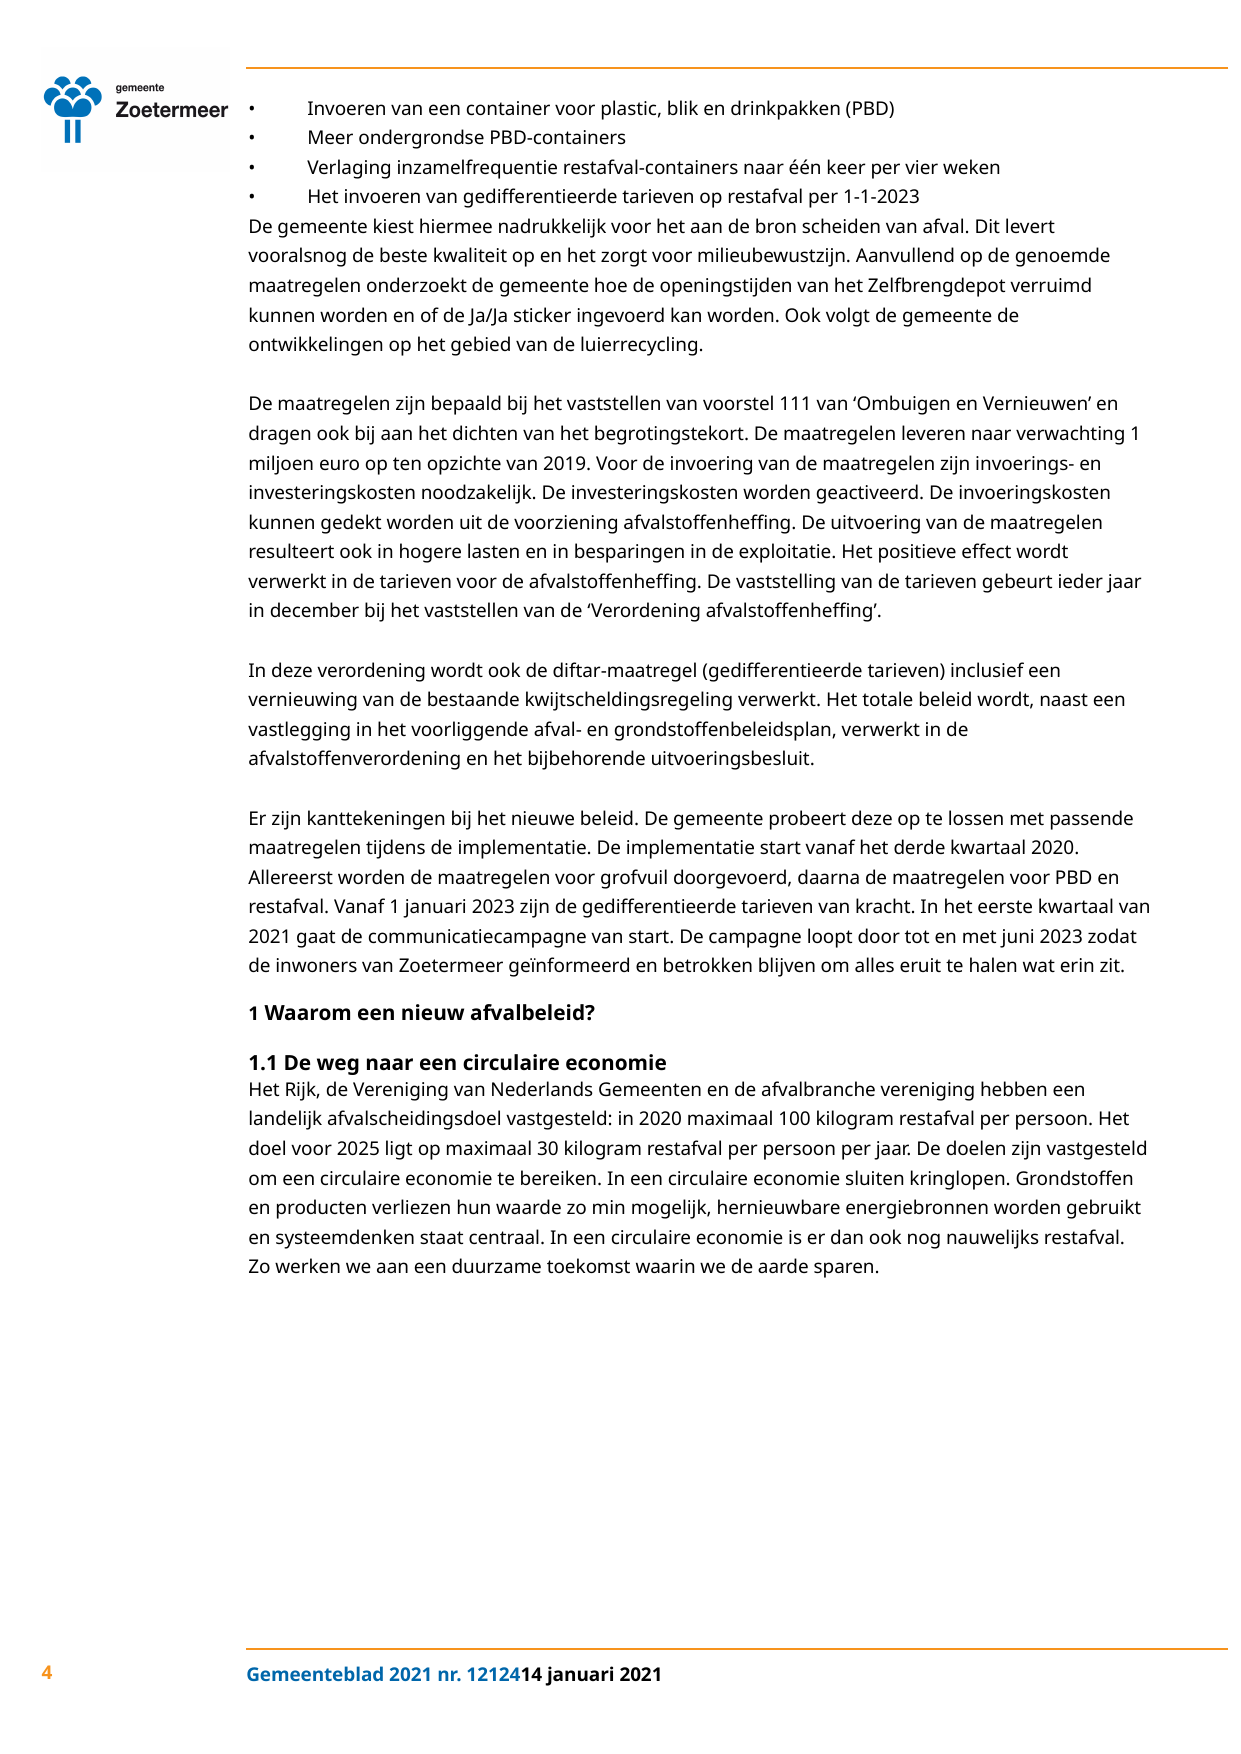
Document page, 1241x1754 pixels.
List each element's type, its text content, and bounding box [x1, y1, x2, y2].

list Het invoeren van gedifferentieerde tarieven op restafval per 1-1-2023 [248, 183, 1152, 209]
text Er zijn kanttekeningen bij het nieuwe beleid. De gemeente probeert deze op te lossen met passende maatregelen tijdens de implementatie. De implementatie start vanaf het derde kwartaal 2020. Allereerst worden de maatregelen voor grofvuil doorgevoerd, daarna de maatregelen voor PBD en restafval. Vanaf 1 januari 2023 zijn de gedifferentieerde tarieven van kracht. In het eerste kwartaal van 2021 gaat de communicatiecampagne van start. De campagne loopt door tot en met juni 2023 zodat de inwoners van Zoetermeer geïnformeerd en betrokken blijven om alles eruit te halen wat erin zit. [248, 805, 1152, 978]
list Meer ondergrondse PBD-containers [248, 124, 1152, 150]
picture [41, 47, 231, 172]
list Verlaging inzamelfrequentie restafval-containers naar één keer per vier weken [248, 154, 1152, 180]
text De maatregelen zijn bepaald bij het vaststellen van voorstel 111 van ‘Ombuigen en Vernieuwen’ en dragen ook bij aan het dichten van het begrotingstekort. De maatregelen leveren naar verwachting 1 miljoen euro op ten opzichte van 2019. Voor de invoering van de maatregelen zijn invoerings- en investeringskosten noodzakelijk. De investeringskosten worden geactiveerd. De invoeringskosten kunnen gedekt worden uit de voorziening afvalstoffenheffing. De uitvoering van de maatregelen resulteert ook in hogere lasten en in besparingen in de exploitatie. Het positieve effect wordt verwerkt in de tarieven voor de afvalstoffenheffing. De vaststelling van de tarieven gebeurt ieder jaar in december bij het vaststellen van de ‘Verordening afvalstoffenheffing’. [248, 391, 1152, 623]
text De gemeente kiest hiermee nadrukkelijk voor het aan de bron scheiden van afval. Dit levert vooralsnog de beste kwaliteit op en het zorgt voor milieubewustzijn. Aanvullend op de genoemde maatregelen onderzoekt de gemeente hoe de openingstijden van het Zelfbrengdepot verruimd kunnen worden en of de Ja/Ja sticker ingevoerd kan worden. Ook volgt de gemeente de ontwikkelingen op het gebied van de luierrecycling. [248, 213, 1152, 357]
list Invoeren van een container voor plastic, blik en drinkpakken (PBD) [248, 95, 1152, 121]
text In deze verordening wordt ook de diftar-maatregel (gedifferentieerde tarieven) inclusief een vernieuwing van de bestaande kwijtscheldingsregeling verwerkt. Het totale beleid wordt, naast een vastlegging in het voorliggende afval- en grondstoffenbeleidsplan, verwerkt in de afvalstoffenverordening en het bijbehorende uitvoeringsbesluit. [248, 657, 1152, 771]
text 1 Waarom een nieuw afvalbeleid? [248, 998, 1152, 1027]
text 1.1 De weg naar een circulaire economie [248, 1048, 1152, 1076]
text Het Rijk, de Vereniging van Nederlands Gemeenten en de afvalbranche vereniging hebben een landelijk afvalscheidingsdoel vastgesteld: in 2020 maximaal 100 kilogram restafval per persoon. Het doel voor 2025 ligt op maximaal 30 kilogram restafval per persoon per jaar. De doelen zijn vastgesteld om een circulaire economie te bereiken. In een circulaire economie sluiten kringlopen. Grondstoffen en producten verliezen hun waarde zo min mogelijk, hernieuwbare energiebronnen worden gebruikt en systeemdenken staat centraal. In een circulaire economie is er dan ook nog nauwelijks restafval. Zo werken we aan een duurzame toekomst waarin we de aarde sparen. [248, 1076, 1152, 1279]
